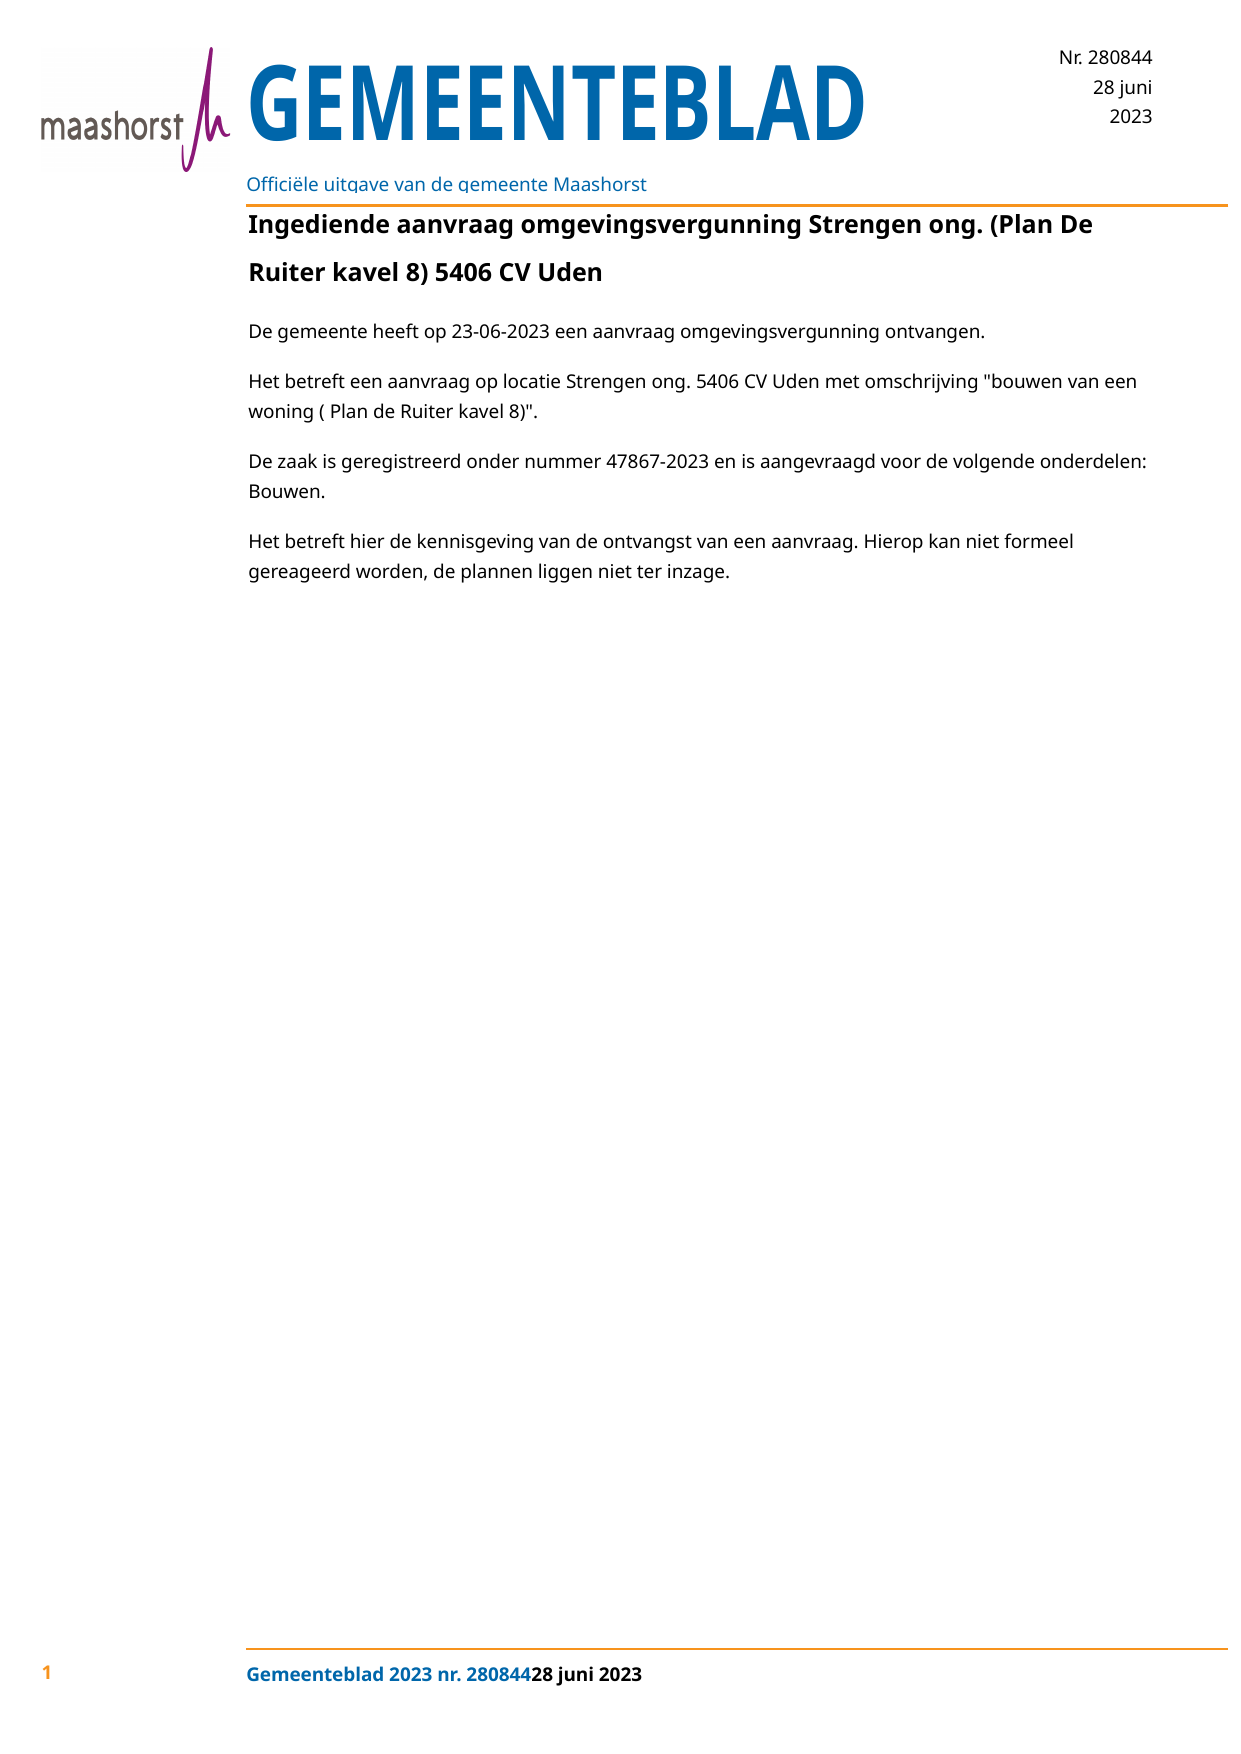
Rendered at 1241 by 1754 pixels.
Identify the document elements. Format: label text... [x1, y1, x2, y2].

text Ingediende aanvraag omgevingsvergunning Strengen ong. (Plan De Ruiter kavel 8) 5406 CV Uden [248, 207, 1152, 288]
text De zaak is geregistreerd onder nummer 47867-2023 en is aangevraagd voor de volgende onderdelen: Bouwen. [248, 448, 1152, 504]
text De gemeente heeft op 23-06-2023 een aanvraag omgevingsvergunning ontvangen. [248, 318, 1152, 344]
text Het betreft hier de kennisgeving van de ontvangst van een aanvraag. Hierop kan niet formeel gereageerd worden, de plannen liggen niet ter inzage. [248, 528, 1152, 584]
picture [41, 47, 231, 172]
text Het betreft een aanvraag op locatie Strengen ong. 5406 CV Uden met omschrijving "bouwen van een woning ( Plan de Ruiter kavel 8)". [248, 368, 1152, 424]
